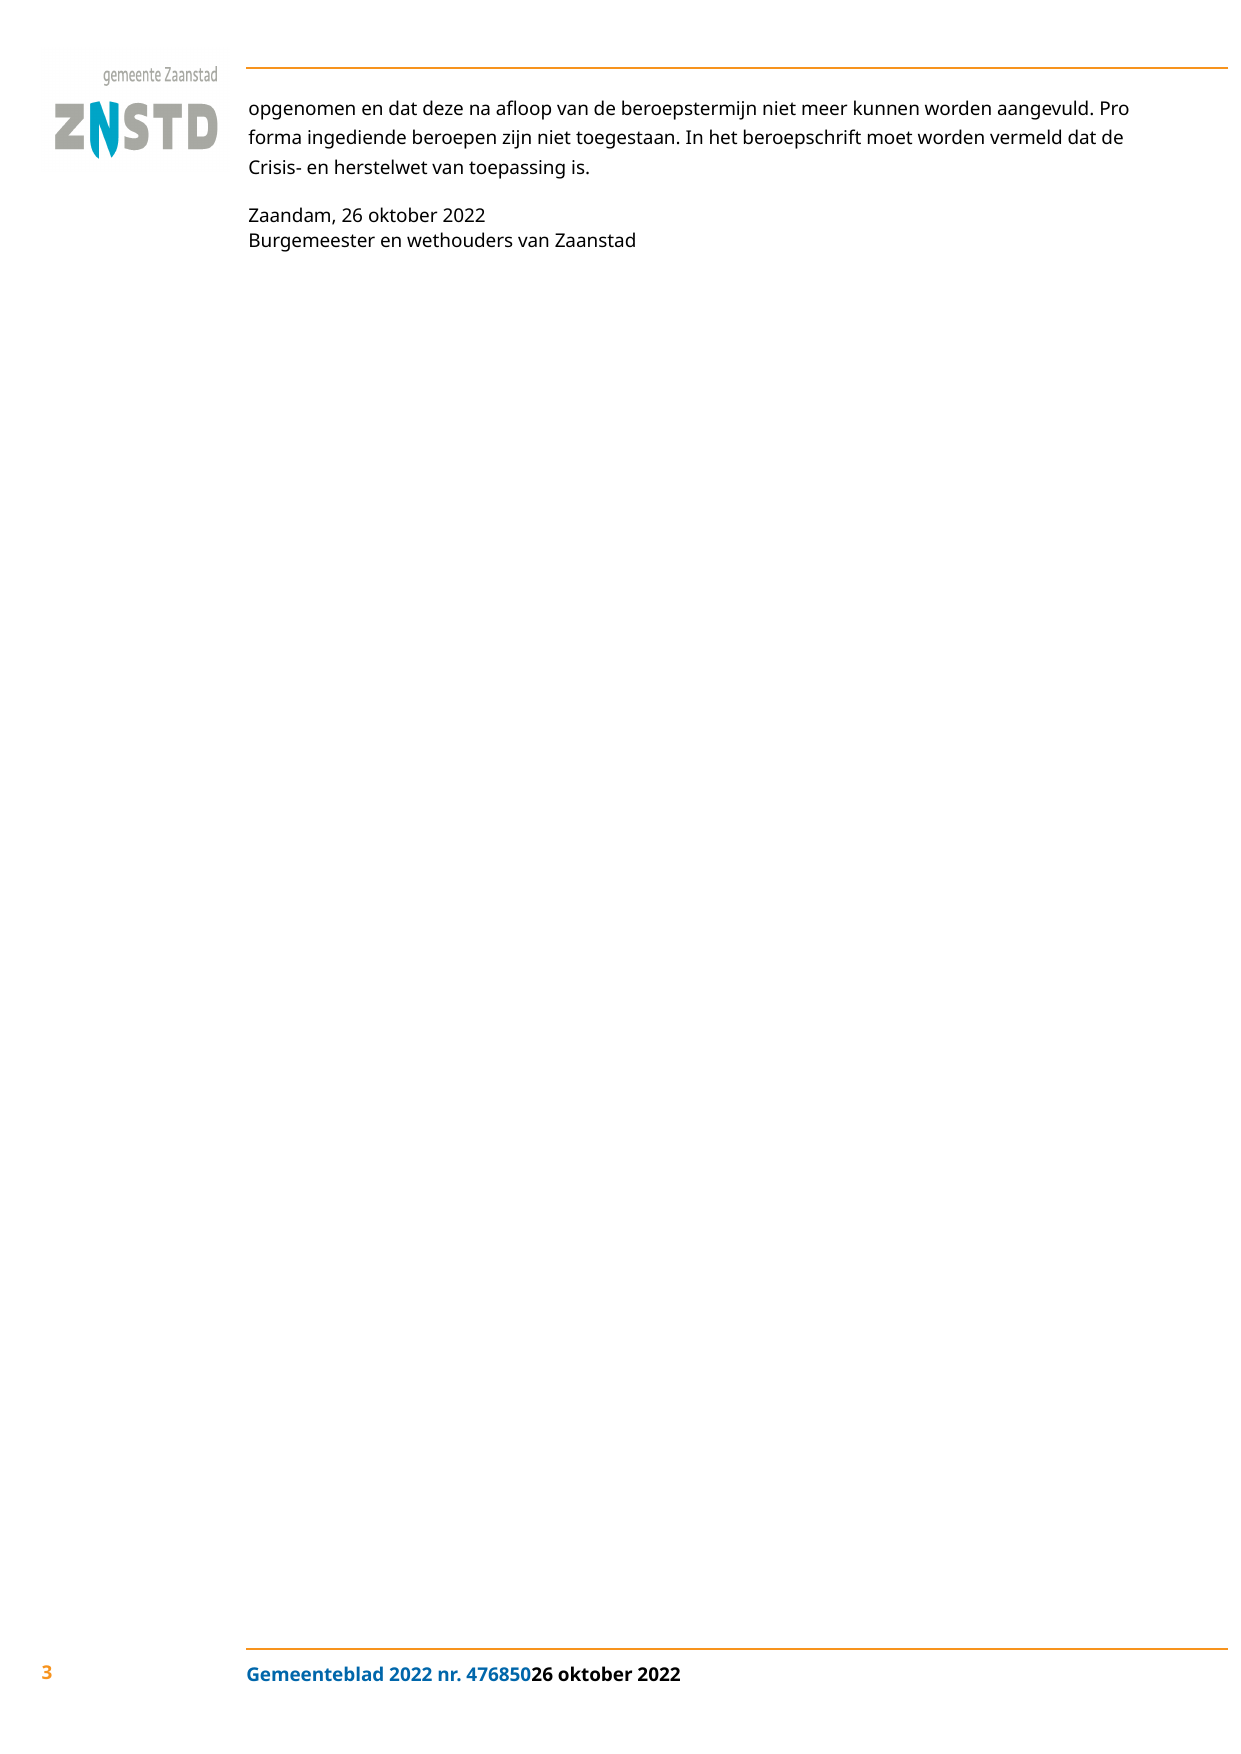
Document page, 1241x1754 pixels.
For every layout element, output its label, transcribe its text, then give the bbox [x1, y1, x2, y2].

text Zaandam, 26 oktober 2022 [248, 202, 1152, 227]
picture [41, 47, 231, 172]
text opgenomen en dat deze na afloop van de beroepstermijn niet meer kunnen worden aangevuld. Pro forma ingediende beroepen zijn niet toegestaan. In het beroepschrift moet worden vermeld dat de Crisis- en herstelwet van toepassing is. [248, 95, 1152, 180]
text Burgemeester en wethouders van Zaanstad [248, 227, 1152, 253]
